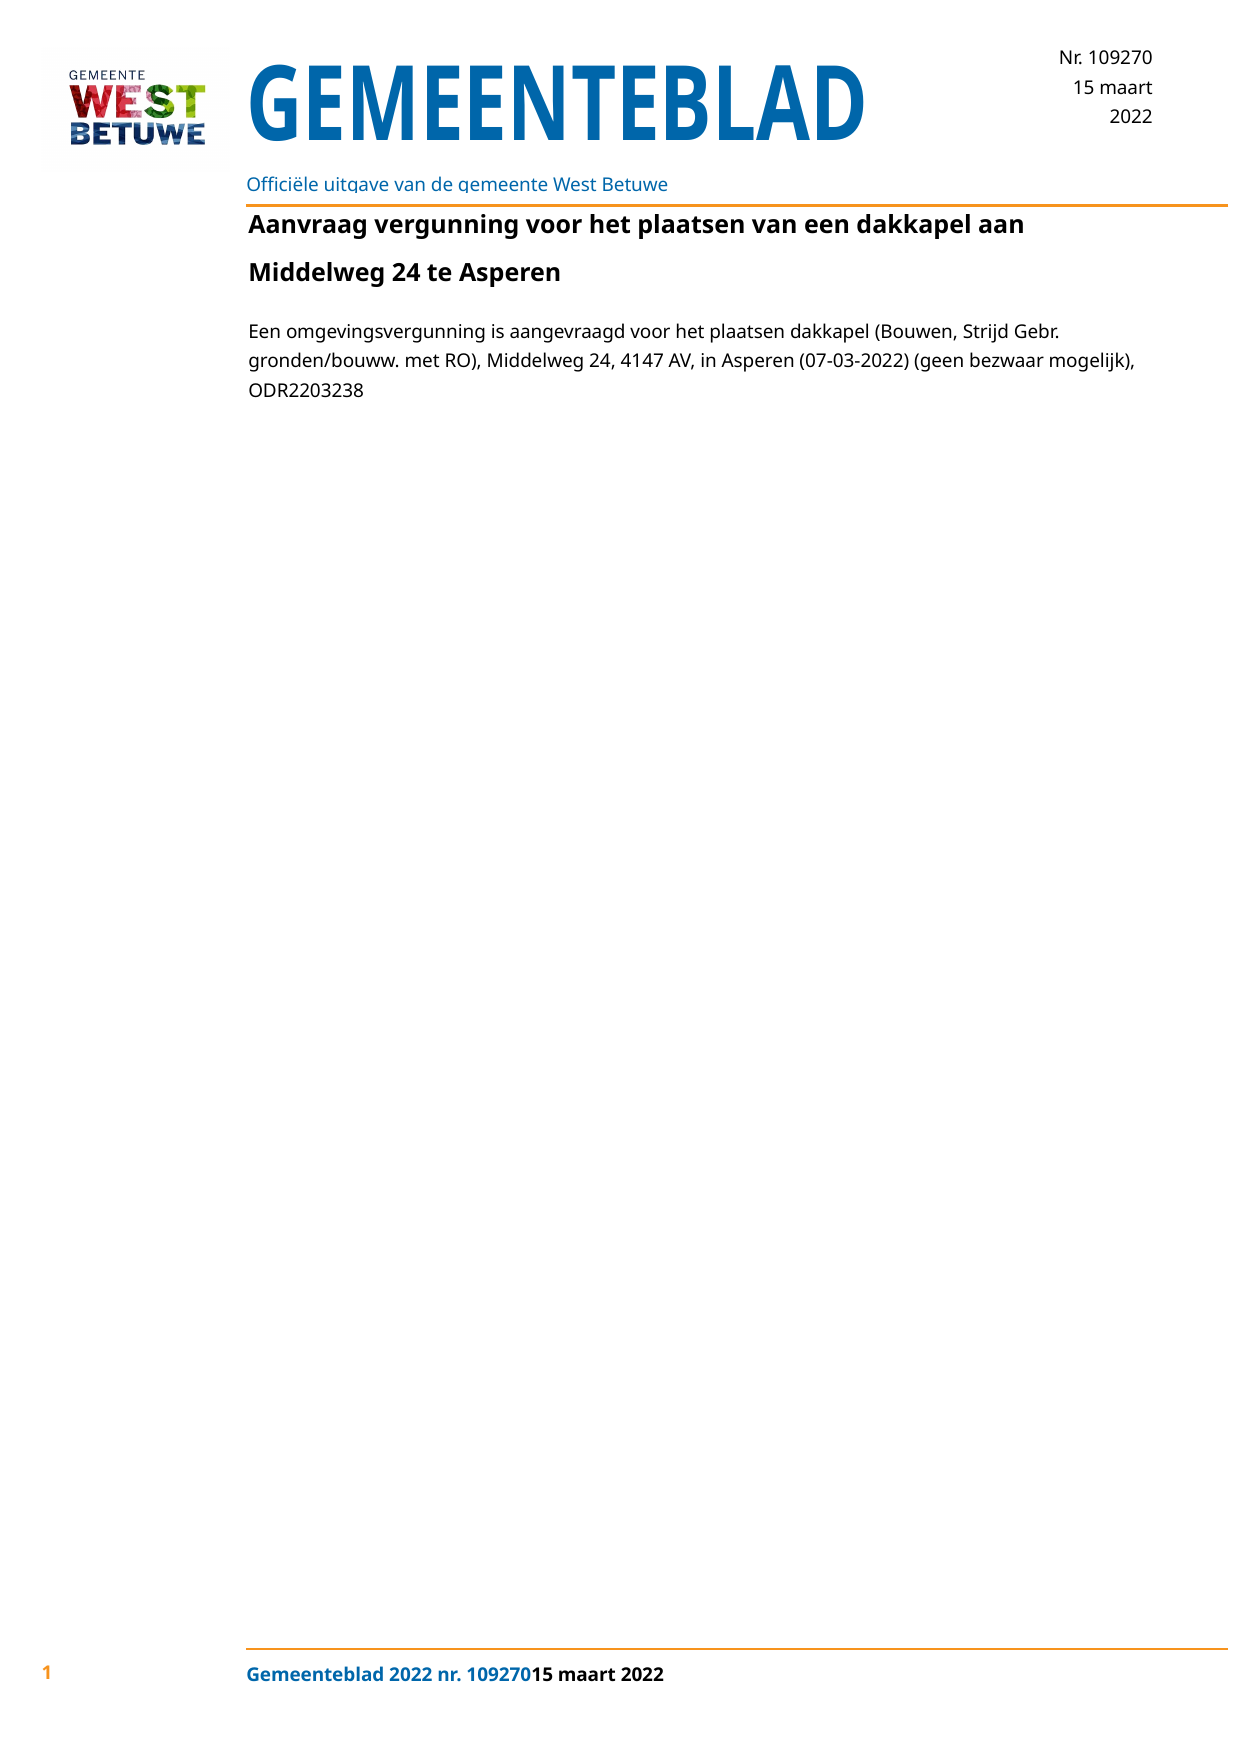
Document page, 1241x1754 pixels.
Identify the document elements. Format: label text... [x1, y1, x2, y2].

text Een omgevingsvergunning is aangevraagd voor het plaatsen dakkapel (Bouwen, Strijd Gebr. gronden/bouww. met RO), Middelweg 24, 4147 AV, in Asperen (07-03-2022) (geen bezwaar mogelijk), ODR2203238 [248, 318, 1152, 403]
text Aanvraag vergunning voor het plaatsen van een dakkapel aan Middelweg 24 te Asperen [248, 207, 1152, 288]
picture [41, 47, 231, 172]
